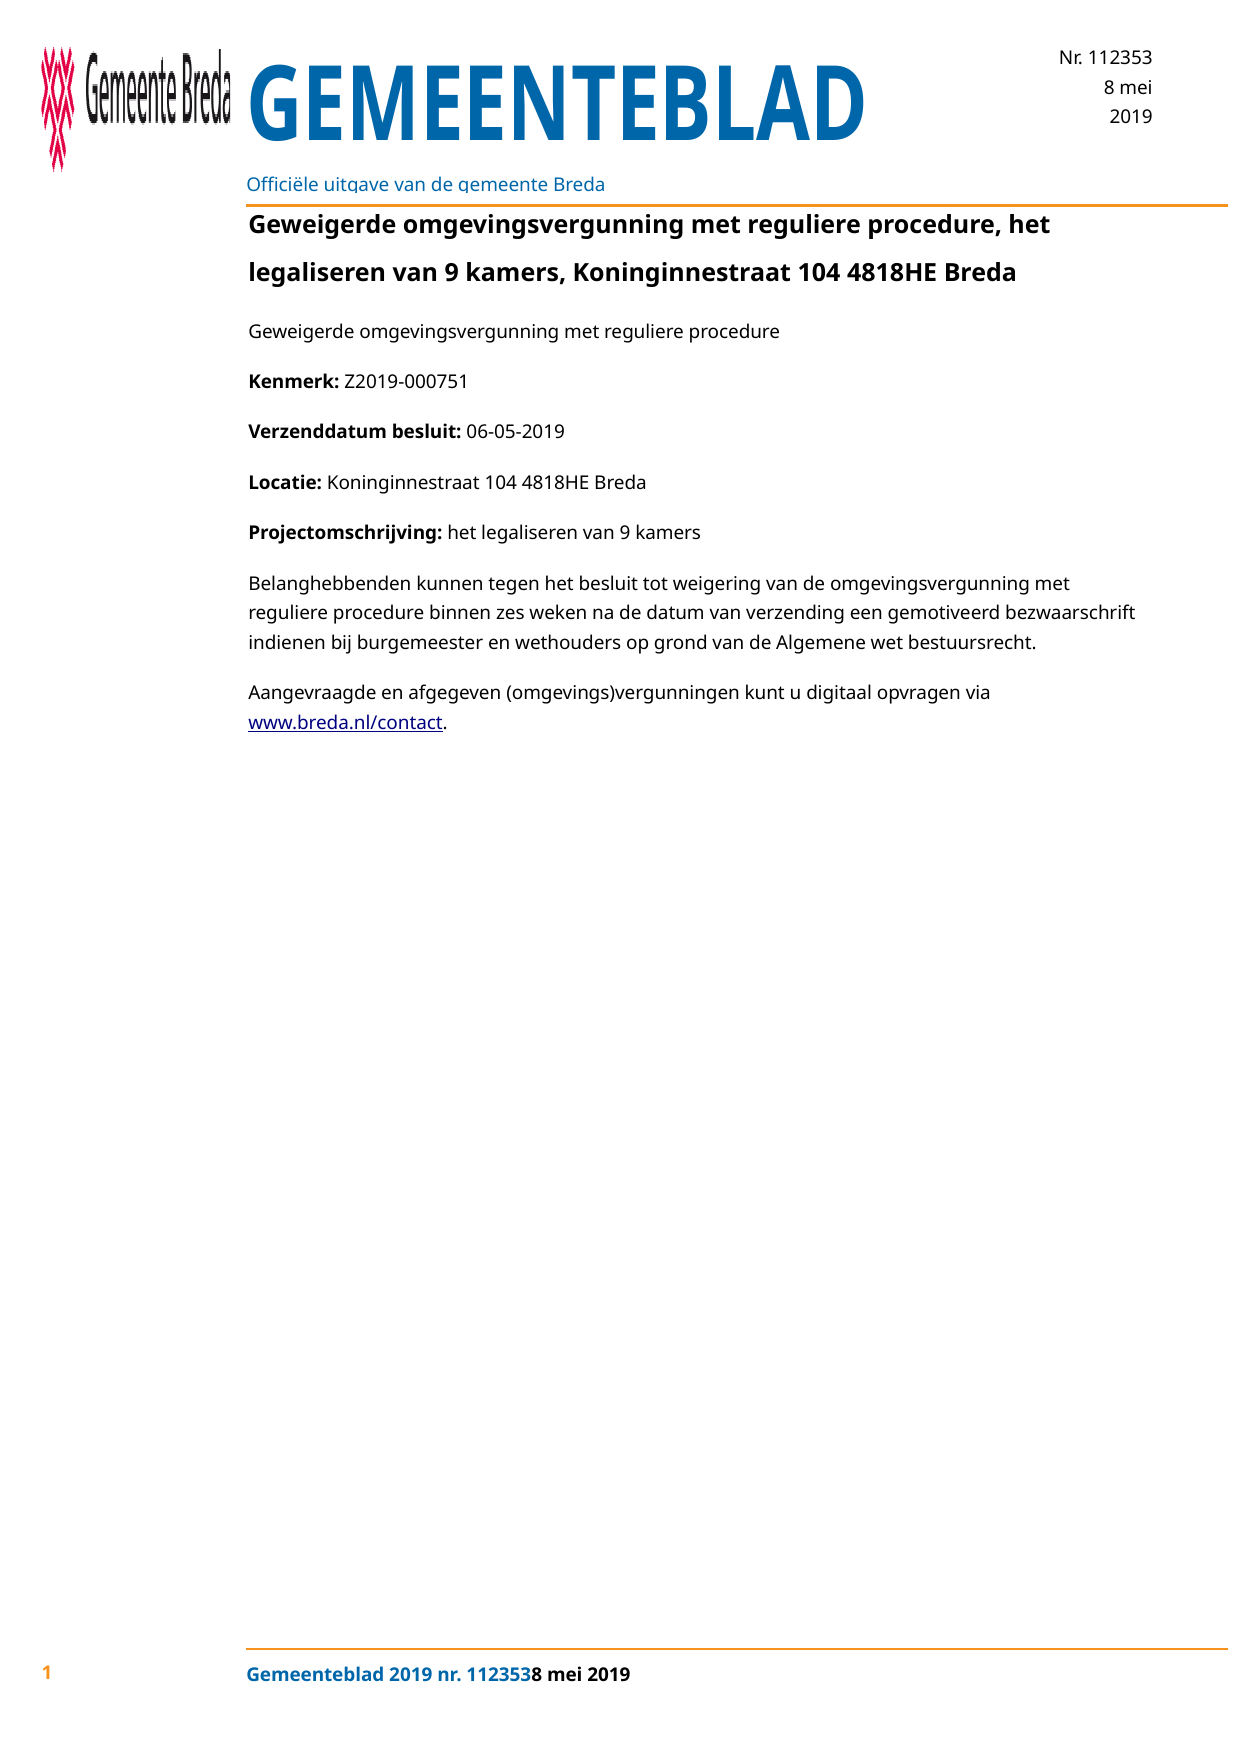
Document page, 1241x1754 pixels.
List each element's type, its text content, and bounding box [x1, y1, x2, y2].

text Geweigerde omgevingsvergunning met reguliere procedure [248, 318, 1152, 344]
text Geweigerde omgevingsvergunning met reguliere procedure, het legaliseren van 9 kamers, Koninginnestraat 104 4818HE Breda [248, 207, 1152, 288]
text Verzenddatum besluit: 06-05-2019 [248, 419, 1152, 444]
text Kenmerk: Z2019-000751 [248, 368, 1152, 394]
text Locatie: Koninginnestraat 104 4818HE Breda [248, 469, 1152, 495]
picture [41, 47, 231, 172]
text Belanghebbenden kunnen tegen het besluit tot weigering van de omgevingsvergunning met reguliere procedure binnen zes weken na de datum van verzending een gemotiveerd bezwaarschrift indienen bij burgemeester en wethouders op grond van de Algemene wet bestuursrecht. [248, 570, 1152, 655]
text Projectomschrijving: het legaliseren van 9 kamers [248, 519, 1152, 545]
text Aangevraagde en afgegeven (omgevings)vergunningen kunt u digitaal opvragen via www.breda.nl/contact. [248, 679, 1152, 735]
